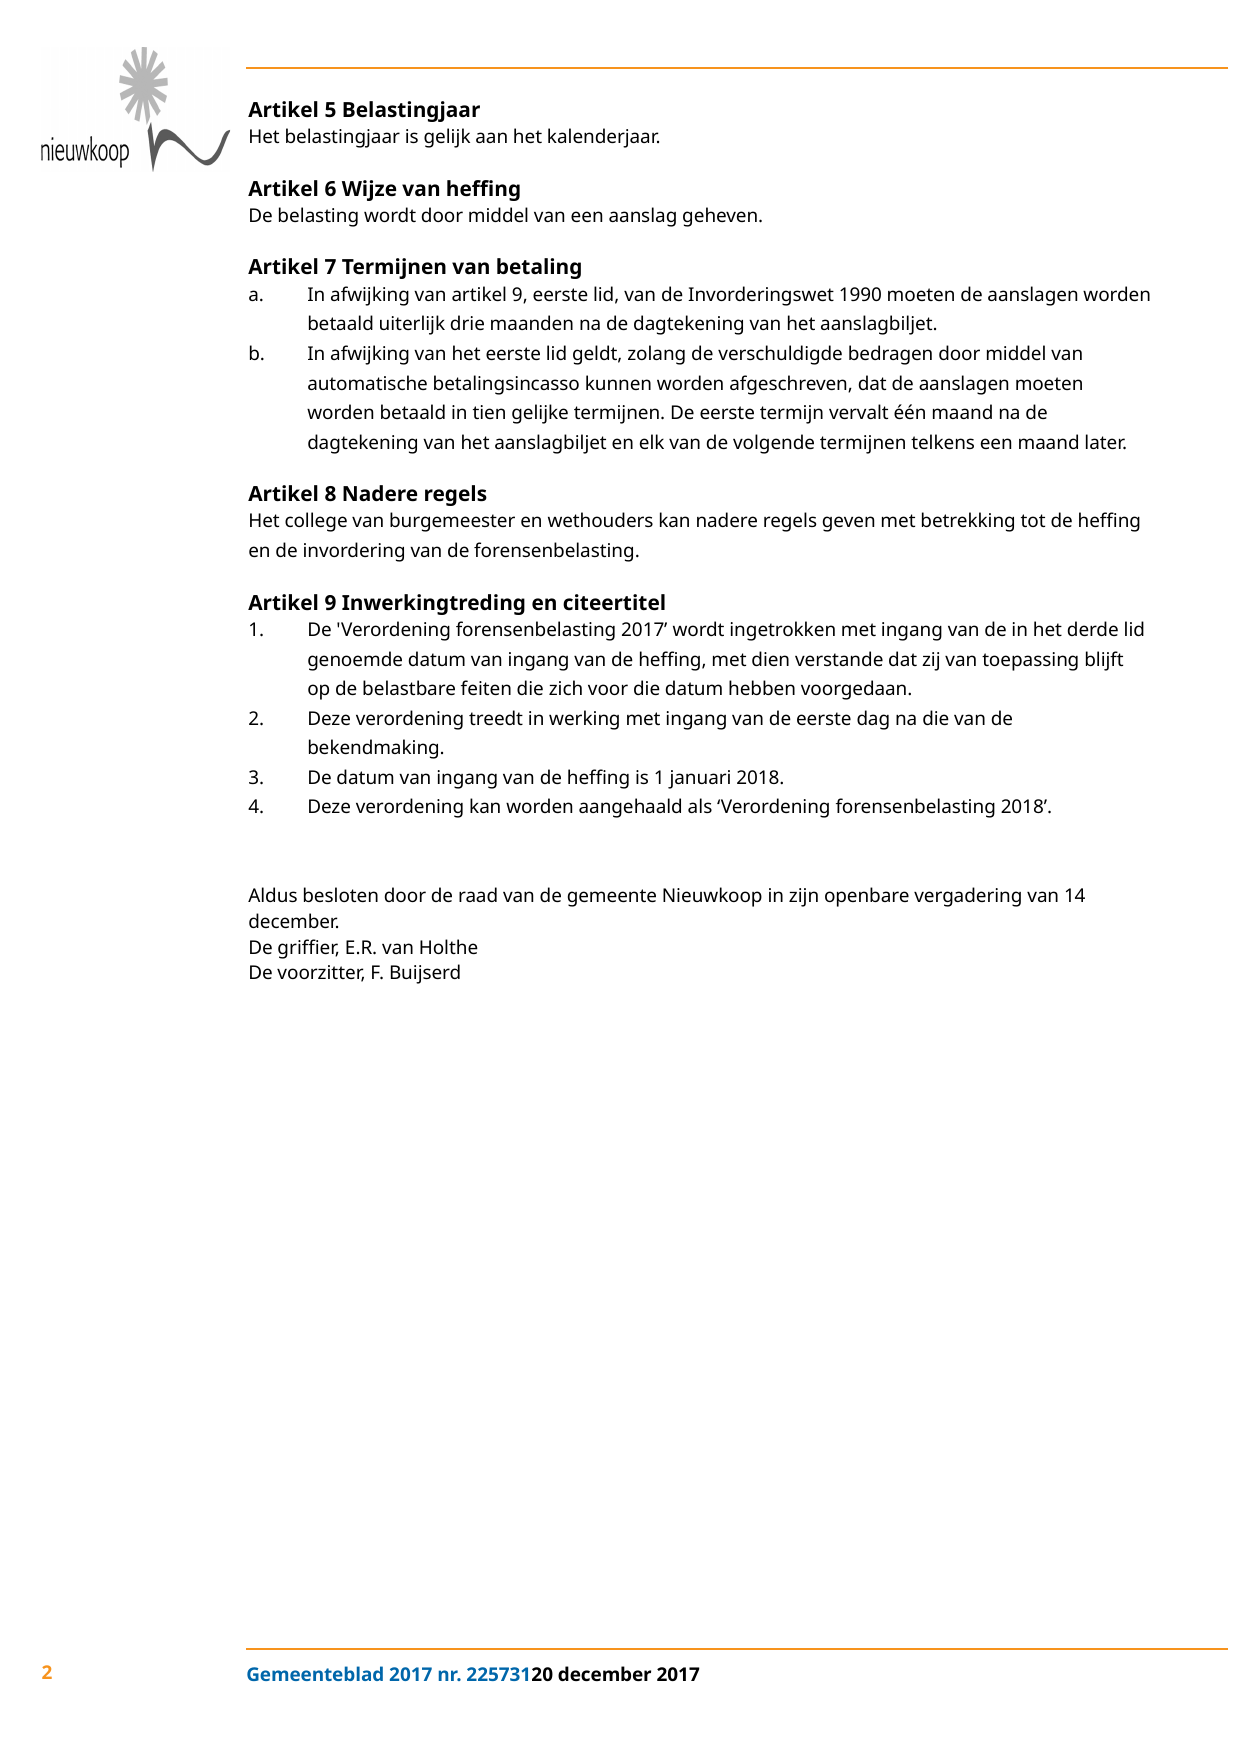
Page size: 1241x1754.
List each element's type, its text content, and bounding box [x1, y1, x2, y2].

list Deze verordening treedt in werking met ingang van de eerste dag na die van de bekendmaking. [248, 705, 1152, 760]
text Het belastingjaar is gelijk aan het kalenderjaar. [248, 123, 1152, 149]
list In afwijking van artikel 9, eerste lid, van de Invorderingswet 1990 moeten de aanslagen worden betaald uiterlijk drie maanden na de dagtekening van het aanslagbiljet. [248, 281, 1152, 336]
text De voorzitter, F. Buijserd [248, 959, 1152, 985]
text De belasting wordt door middel van een aanslag geheven. [248, 202, 1152, 228]
text De griffier, E.R. van Holthe [248, 934, 1152, 959]
text Artikel 9 Inwerkingtreding en citeertitel [248, 588, 1152, 616]
list Deze verordening kan worden aangehaald als ‘Verordening forensenbelasting 2018’. [248, 794, 1152, 819]
picture [41, 47, 231, 172]
text Artikel 8 Nadere regels [248, 479, 1152, 508]
text Artikel 7 Termijnen van betaling [248, 252, 1152, 281]
text Aldus besloten door de raad van de gemeente Nieuwkoop in zijn openbare vergadering van 14 december. [248, 882, 1152, 934]
text Het college van burgemeester en wethouders kan nadere regels geven met betrekking tot de heffing en de invordering van de forensenbelasting. [248, 508, 1152, 563]
list De 'Verordening forensenbelasting 2017’ wordt ingetrokken met ingang van de in het derde lid genoemde datum van ingang van de heffing, met dien verstande dat zij van toepassing blijft op de belastbare feiten die zich voor die datum hebben voorgedaan. [248, 616, 1152, 701]
text Artikel 5 Belastingjaar [248, 95, 1152, 123]
list In afwijking van het eerste lid geldt, zolang de verschuldigde bedragen door middel van automatische betalingsincasso kunnen worden afgeschreven, dat de aanslagen moeten worden betaald in tien gelijke termijnen. De eerste termijn vervalt één maand na de dagtekening van het aanslagbiljet en elk van de volgende termijnen telkens een maand later. [248, 340, 1152, 454]
text Artikel 6 Wijze van heffing [248, 174, 1152, 202]
list De datum van ingang van de heffing is 1 januari 2018. [248, 764, 1152, 790]
